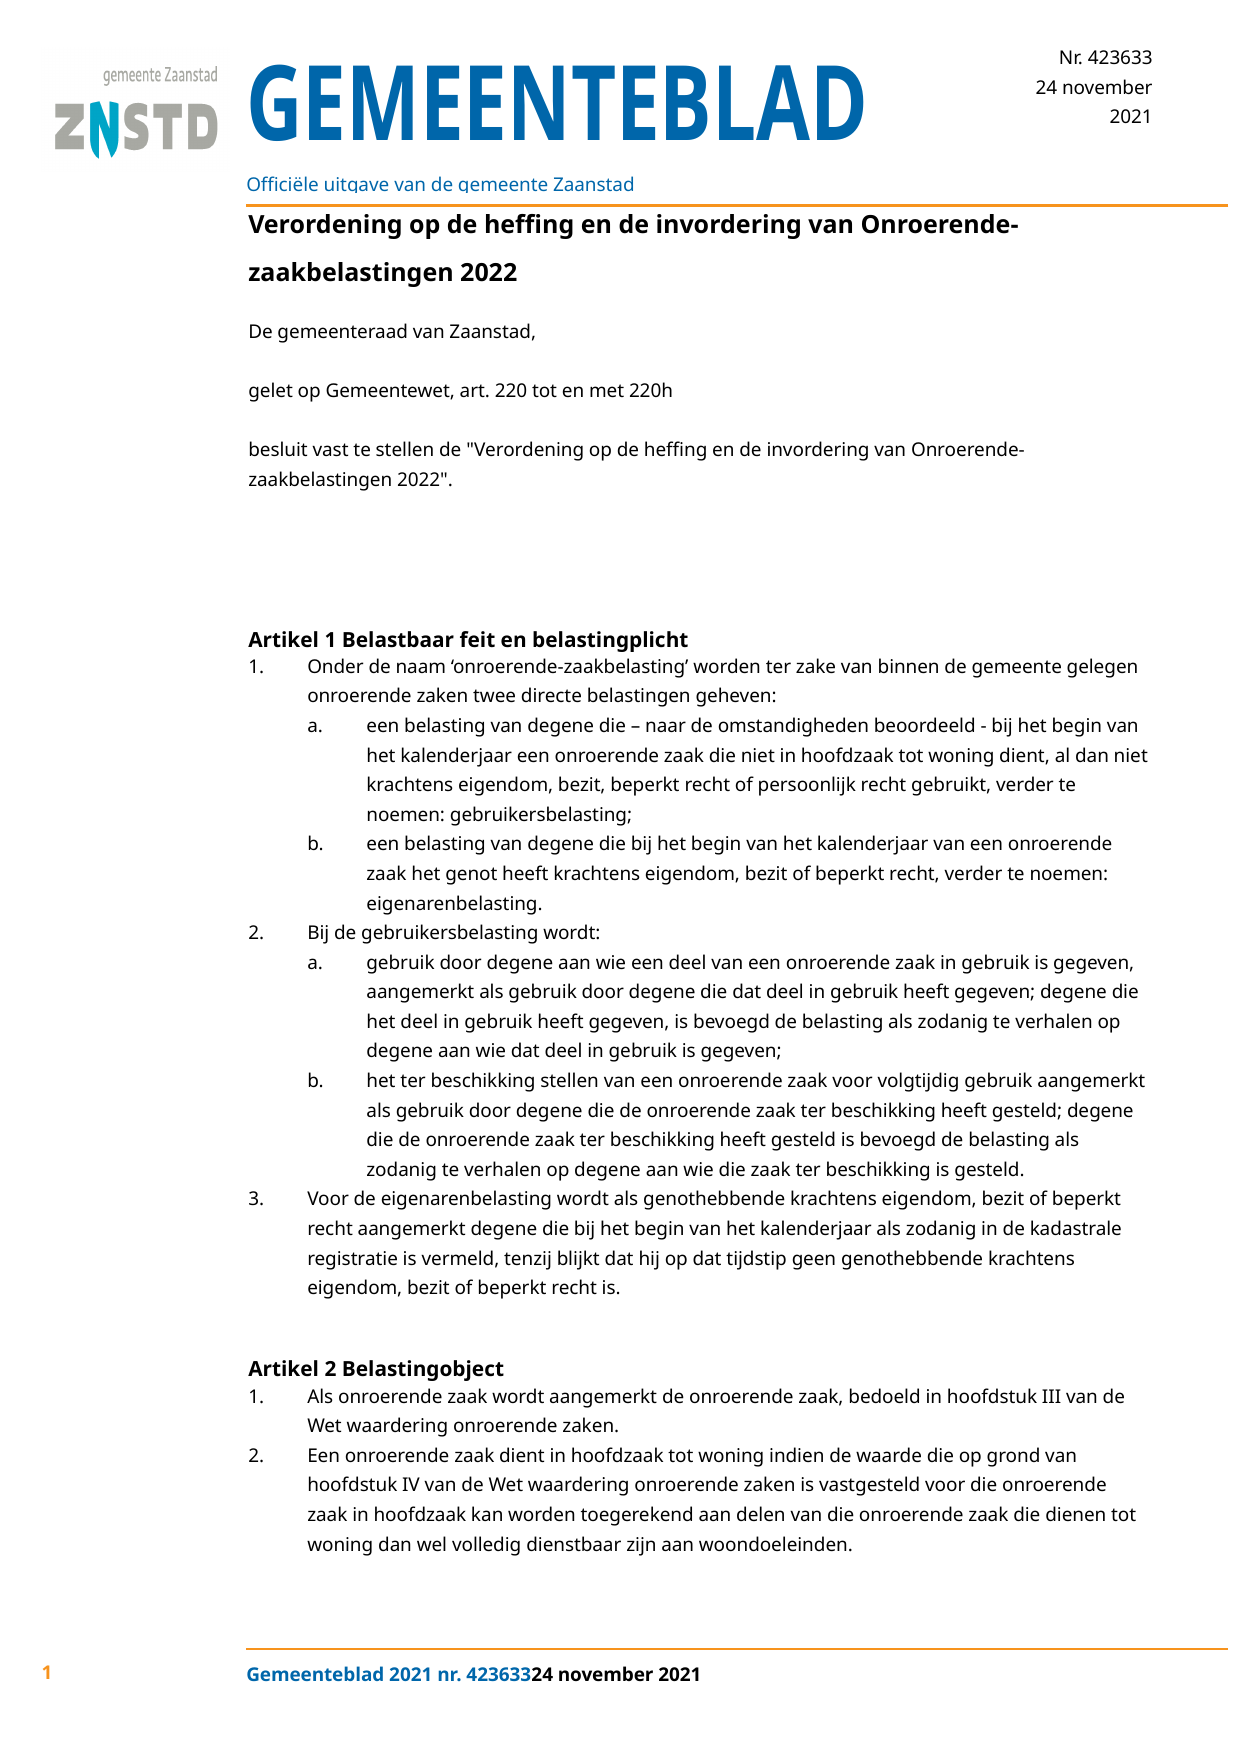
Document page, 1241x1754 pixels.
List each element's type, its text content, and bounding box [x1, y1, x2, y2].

list Voor de eigenarenbelasting wordt als genothebbende krachtens eigendom, bezit of beperkt recht aangemerkt degene die bij het begin van het kalenderjaar als zodanig in de kadastrale registratie is vermeld, tenzij blijkt dat hij op dat tijdstip geen genothebbende krachtens eigendom, bezit of beperkt recht is. [248, 1186, 1152, 1300]
text Artikel 2 Belastingobject [248, 1354, 1152, 1383]
list een belasting van degene die bij het begin van het kalenderjaar van een onroerende zaak het genot heeft krachtens eigendom, bezit of beperkt recht, verder te noemen: eigenarenbelasting. [307, 831, 1152, 916]
text Verordening op de heffing en de invordering van Onroerende-zaakbelastingen 2022 [248, 207, 1152, 288]
list gebruik door degene aan wie een deel van een onroerende zaak in gebruik is gegeven, aangemerkt als gebruik door degene die dat deel in gebruik heeft gegeven; degene die het deel in gebruik heeft gegeven, is bevoegd de belasting als zodanig te verhalen op degene aan wie dat deel in gebruik is gegeven; [307, 949, 1152, 1063]
list Als onroerende zaak wordt aangemerkt de onroerende zaak, bedoeld in hoofdstuk III van de Wet waardering onroerende zaken. [248, 1383, 1152, 1438]
list Een onroerende zaak dient in hoofdzaak tot woning indien de waarde die op grond van hoofdstuk IV van de Wet waardering onroerende zaken is vastgesteld voor die onroerende zaak in hoofdzaak kan worden toegerekend aan delen van die onroerende zaak die dienen tot woning dan wel volledig dienstbaar zijn aan woondoeleinden. [248, 1442, 1152, 1556]
text Artikel 1 Belastbaar feit en belastingplicht [248, 625, 1152, 653]
picture [41, 47, 231, 172]
text gelet op Gemeentewet, art. 220 tot en met 220h [248, 377, 1152, 403]
list Bij de gebruikersbelasting wordt: [248, 919, 1152, 945]
list een belasting van degene die – naar de omstandigheden beoordeeld - bij het begin van het kalenderjaar een onroerende zaak die niet in hoofdzaak tot woning dient, al dan niet krachtens eigendom, bezit, beperkt recht of persoonlijk recht gebruikt, verder te noemen: gebruikersbelasting; [307, 712, 1152, 827]
list het ter beschikking stellen van een onroerende zaak voor volgtijdig gebruik aangemerkt als gebruik door degene die de onroerende zaak ter beschikking heeft gesteld; degene die de onroerende zaak ter beschikking heeft gesteld is bevoegd de belasting als zodanig te verhalen op degene aan wie die zaak ter beschikking is gesteld. [307, 1067, 1152, 1182]
text besluit vast te stellen de "Verordening op de heffing en de invordering van Onroerende-zaakbelastingen 2022". [248, 436, 1152, 492]
text De gemeenteraad van Zaanstad, [248, 318, 1152, 344]
list Onder de naam ‘onroerende-zaakbelasting’ worden ter zake van binnen de gemeente gelegen onroerende zaken twee directe belastingen geheven: [248, 653, 1152, 708]
